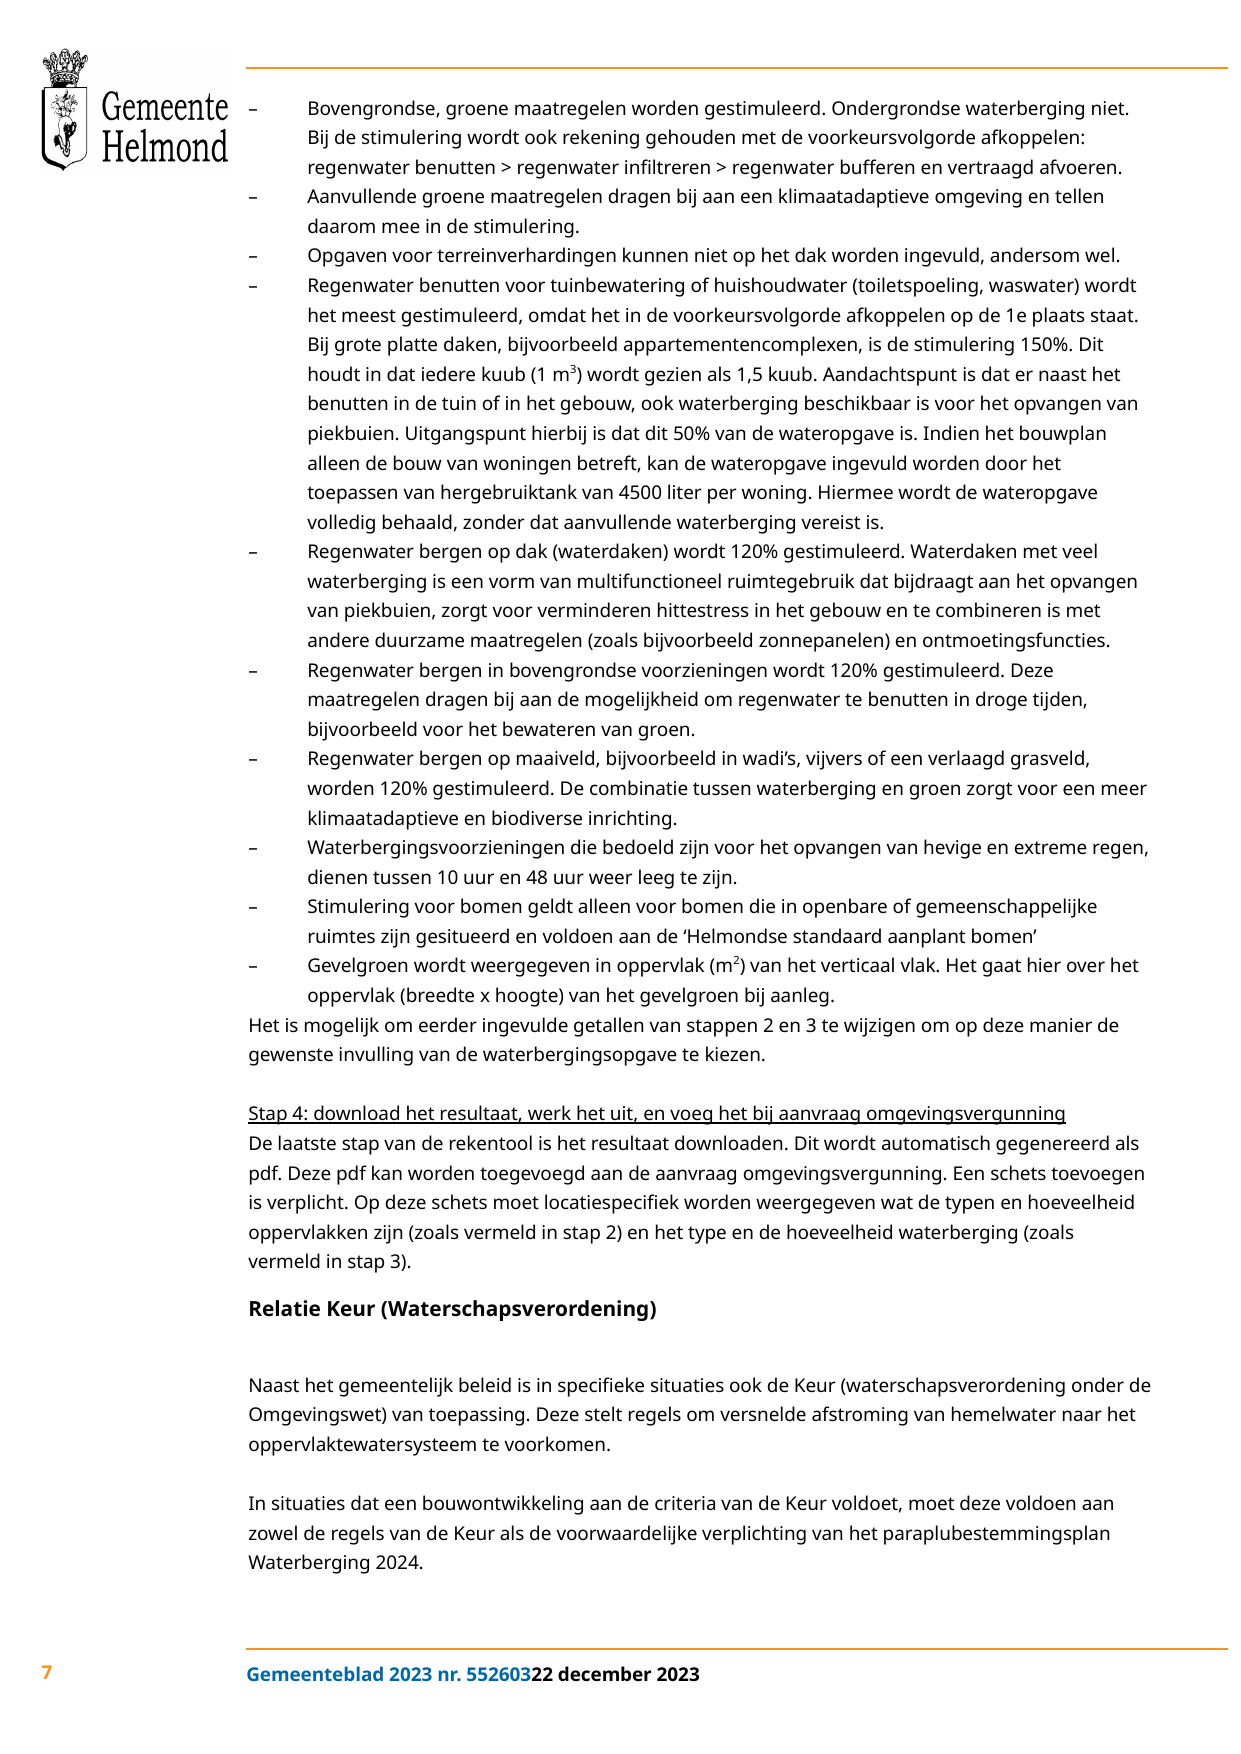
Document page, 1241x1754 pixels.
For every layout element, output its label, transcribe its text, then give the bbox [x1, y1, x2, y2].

list Regenwater bergen in bovengrondse voorzieningen wordt 120% gestimuleerd. Deze maatregelen dragen bij aan de mogelijkheid om regenwater te benutten in droge tijden, bijvoorbeeld voor het bewateren van groen. [248, 657, 1152, 742]
text Relatie Keur (Waterschapsverordening) [248, 1294, 1152, 1323]
list Aanvullende groene maatregelen dragen bij aan een klimaatadaptieve omgeving en tellen daarom mee in de stimulering. [248, 183, 1152, 239]
text Naast het gemeentelijk beleid is in specifieke situaties ook de Keur (waterschapsverordening onder de Omgevingswet) van toepassing. Deze stelt regels om versnelde afstroming van hemelwater naar het oppervlaktewatersysteem te voorkomen. [248, 1372, 1152, 1457]
text Stap 4: download het resultaat, werk het uit, en voeg het bij aanvraag omgevingsvergunning [248, 1101, 1152, 1126]
text Het is mogelijk om eerder ingevulde getallen van stappen 2 en 3 te wijzigen om op deze manier de gewenste invulling van de waterbergingsopgave te kiezen. [248, 1012, 1152, 1067]
list Regenwater bergen op dak (waterdaken) wordt 120% gestimuleerd. Waterdaken met veel waterberging is een vorm van multifunctioneel ruimtegebruik dat bijdraagt aan het opvangen van piekbuien, zorgt voor verminderen hittestress in het gebouw en te combineren is met andere duurzame maatregelen (zoals bijvoorbeeld zonnepanelen) en ontmoetingsfuncties. [248, 538, 1152, 653]
list Waterbergingsvoorzieningen die bedoeld zijn voor het opvangen van hevige en extreme regen, dienen tussen 10 uur en 48 uur weer leeg te zijn. [248, 834, 1152, 890]
picture [41, 47, 231, 172]
list Regenwater bergen op maaiveld, bijvoorbeeld in wadi’s, vijvers of een verlaagd grasveld, worden 120% gestimuleerd. De combinatie tussen waterberging en groen zorgt voor een meer klimaatadaptieve en biodiverse inrichting. [248, 746, 1152, 831]
list Gevelgroen wordt weergegeven in oppervlak (m2) van het verticaal vlak. Het gaat hier over het oppervlak (breedte x hoogte) van het gevelgroen bij aanleg. [248, 953, 1152, 1008]
text In situaties dat een bouwontwikkeling aan de criteria van de Keur voldoet, moet deze voldoen aan zowel de regels van de Keur als de voorwaardelijke verplichting van het paraplubestemmingsplan Waterberging 2024. [248, 1490, 1152, 1575]
list Bovengrondse, groene maatregelen worden gestimuleerd. Ondergrondse waterberging niet. Bij de stimulering wordt ook rekening gehouden met de voorkeursvolgorde afkoppelen: regenwater benutten > regenwater infiltreren > regenwater bufferen en vertraagd afvoeren. [248, 95, 1152, 180]
list Stimulering voor bomen geldt alleen voor bomen die in openbare of gemeenschappelijke ruimtes zijn gesitueerd en voldoen aan de ‘Helmondse standaard aanplant bomen’ [248, 893, 1152, 949]
list Opgaven voor terreinverhardingen kunnen niet op het dak worden ingevuld, andersom wel. [248, 243, 1152, 268]
text De laatste stap van de rekentool is het resultaat downloaden. Dit wordt automatisch gegenereerd als pdf. Deze pdf kan worden toegevoegd aan de aanvraag omgevingsvergunning. Een schets toevoegen is verplicht. Op deze schets moet locatiespecifiek worden weergegeven wat de typen en hoeveelheid oppervlakken zijn (zoals vermeld in stap 2) en het type en de hoeveelheid waterberging (zoals vermeld in stap 3). [248, 1130, 1152, 1274]
list Regenwater benutten voor tuinbewatering of huishoudwater (toiletspoeling, waswater) wordt het meest gestimuleerd, omdat het in de voorkeursvolgorde afkoppelen op de 1e plaats staat. Bij grote platte daken, bijvoorbeeld appartementencomplexen, is de stimulering 150%. Dit houdt in dat iedere kuub (1 m3) wordt gezien als 1,5 kuub. Aandachtspunt is dat er naast het benutten in de tuin of in het gebouw, ook waterberging beschikbaar is voor het opvangen van piekbuien. Uitgangspunt hierbij is dat dit 50% van de wateropgave is. Indien het bouwplan alleen de bouw van woningen betreft, kan de wateropgave ingevuld worden door het toepassen van hergebruiktank van 4500 liter per woning. Hiermee wordt de wateropgave volledig behaald, zonder dat aanvullende waterberging vereist is. [248, 272, 1152, 535]
